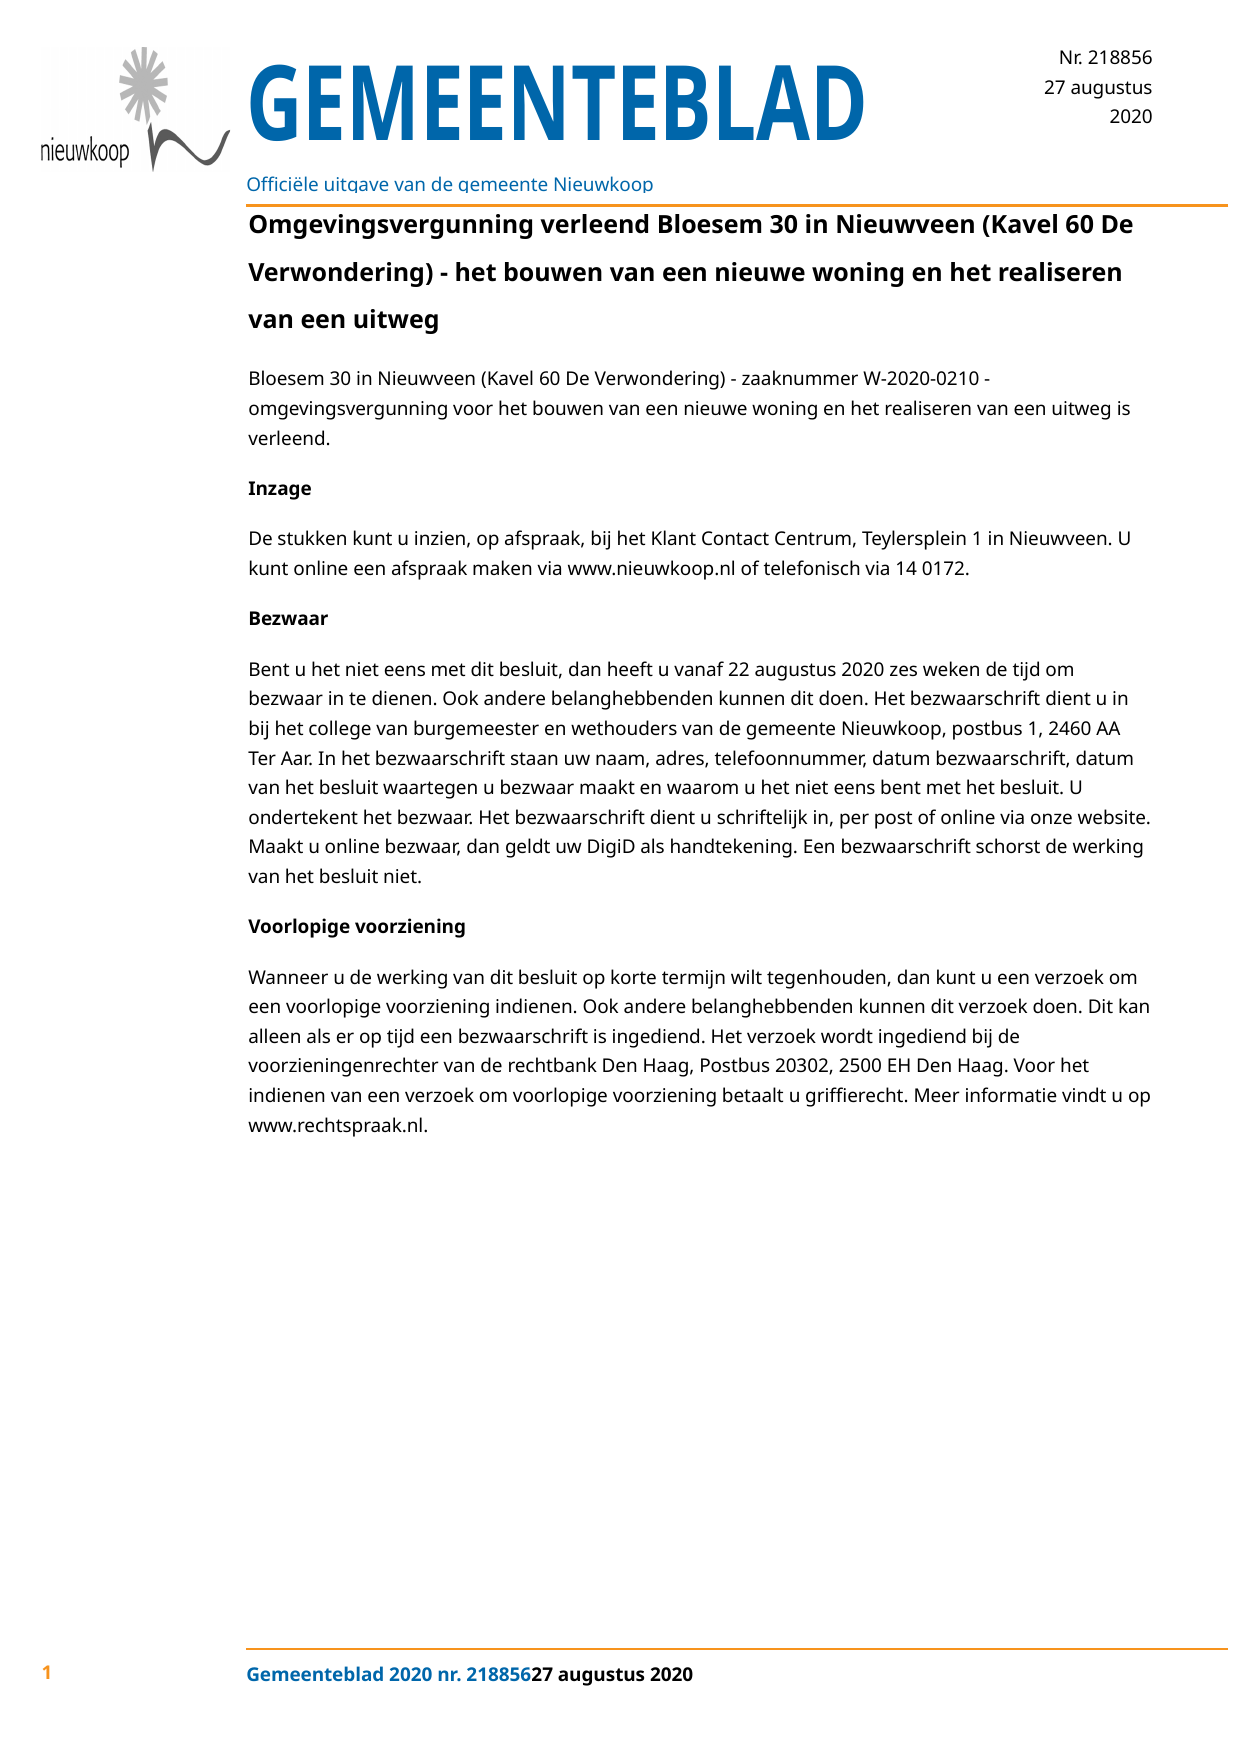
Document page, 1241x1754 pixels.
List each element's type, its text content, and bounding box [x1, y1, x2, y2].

text De stukken kunt u inzien, op afspraak, bij het Klant Contact Centrum, Teylersplein 1 in Nieuwveen. U kunt online een afspraak maken via www.nieuwkoop.nl of telefonisch via 14 0172. [248, 526, 1152, 581]
text Inzage [248, 475, 1152, 501]
text Voorlopige voorziening [248, 913, 1152, 939]
text Bent u het niet eens met dit besluit, dan heeft u vanaf 22 augustus 2020 zes weken de tijd om bezwaar in te dienen. Ook andere belanghebbenden kunnen dit doen. Het bezwaarschrift dient u in bij het college van burgemeester en wethouders van de gemeente Nieuwkoop, postbus 1, 2460 AA Ter Aar. In het bezwaarschrift staan uw naam, adres, telefoonnummer, datum bezwaarschrift, datum van het besluit waartegen u bezwaar maakt en waarom u het niet eens bent met het besluit. U ondertekent het bezwaar. Het bezwaarschrift dient u schriftelijk in, per post of online via onze website. Maakt u online bezwaar, dan geldt uw DigiD als handtekening. Een bezwaarschrift schorst de werking van het besluit niet. [248, 656, 1152, 889]
text Bezwaar [248, 606, 1152, 631]
text Bloesem 30 in Nieuwveen (Kavel 60 De Verwondering) - zaaknummer W-2020-0210 - omgevingsvergunning voor het bouwen van een nieuwe woning en het realiseren van een uitweg is verleend. [248, 366, 1152, 450]
text Wanneer u de werking van dit besluit op korte termijn wilt tegenhouden, dan kunt u een verzoek om een voorlopige voorziening indienen. Ook andere belanghebbenden kunnen dit verzoek doen. Dit kan alleen als er op tijd een bezwaarschrift is ingediend. Het verzoek wordt ingediend bij de voorzieningenrechter van de rechtbank Den Haag, Postbus 20302, 2500 EH Den Haag. Voor het indienen van een verzoek om voorlopige voorziening betaalt u griffierecht. Meer informatie vindt u op www.rechtspraak.nl. [248, 964, 1152, 1137]
text Omgevingsvergunning verleend Bloesem 30 in Nieuwveen (Kavel 60 De Verwondering) - het bouwen van een nieuwe woning en het realiseren van een uitweg [248, 207, 1152, 336]
picture [41, 47, 231, 172]
